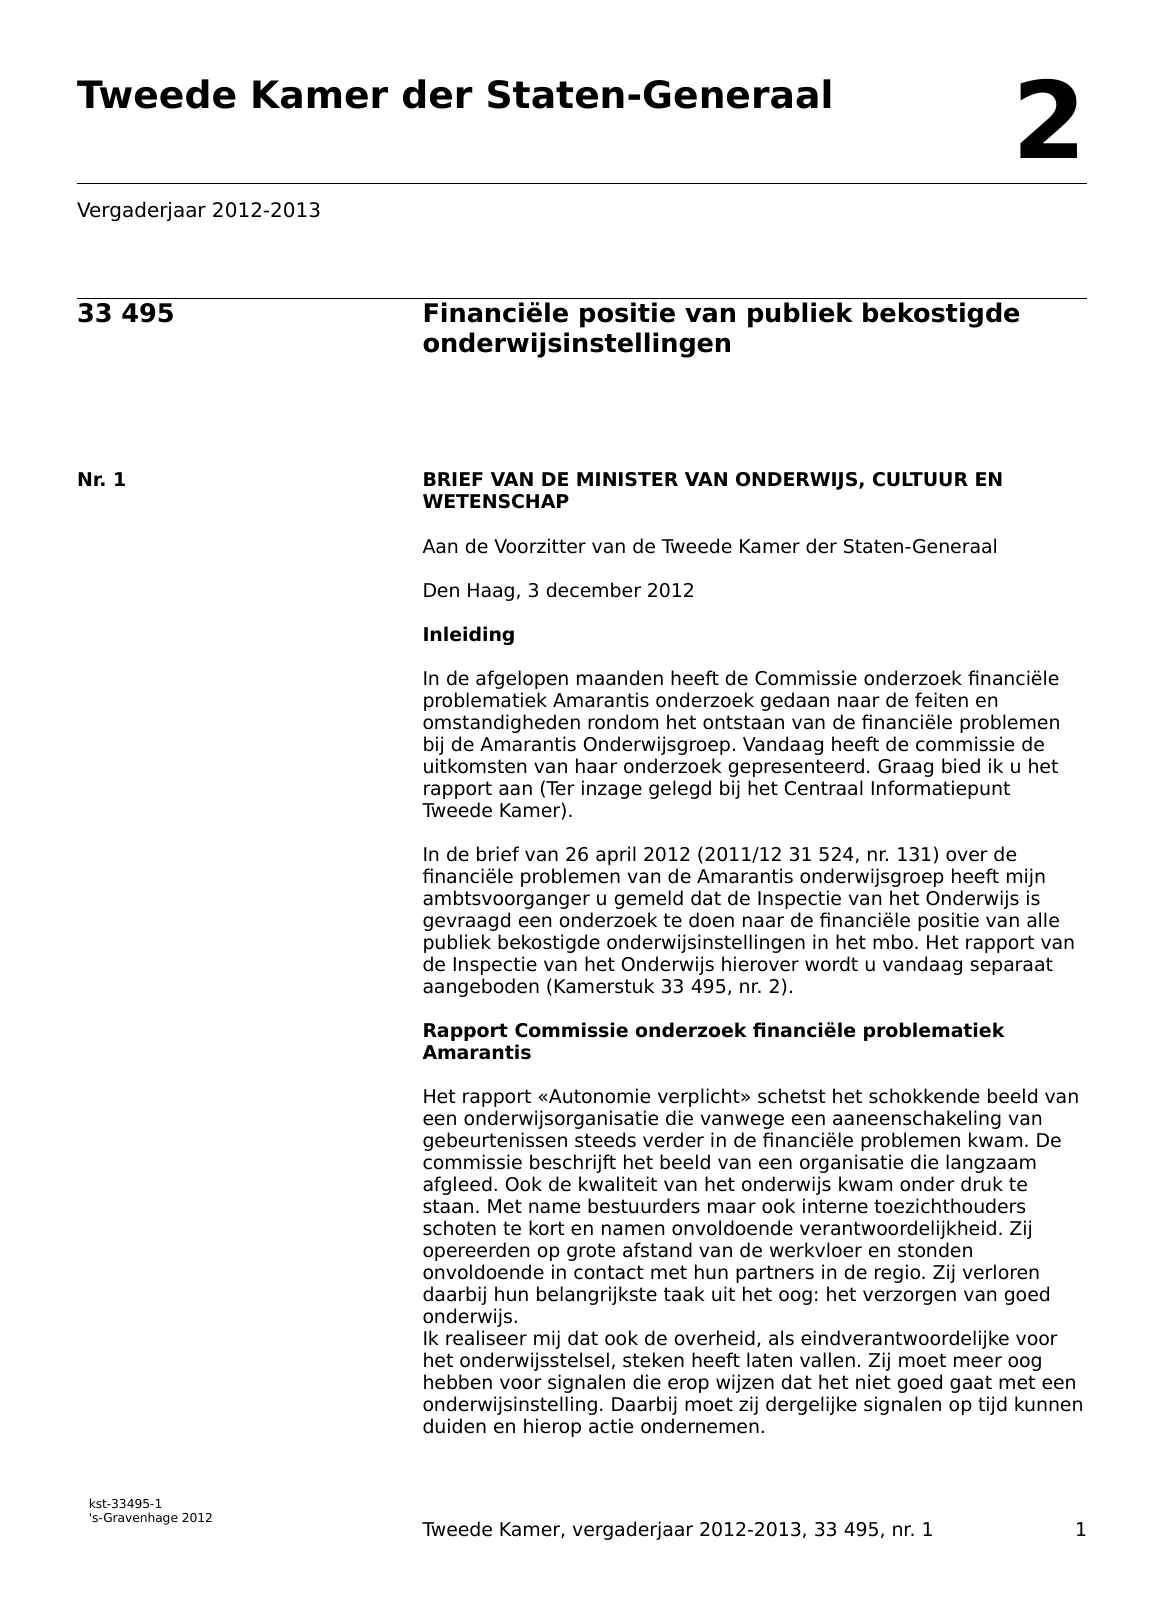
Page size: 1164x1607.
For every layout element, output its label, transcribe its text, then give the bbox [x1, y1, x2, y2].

subtitle Inleiding [422, 624, 1087, 646]
subtitle 33 495 Financiële positie van publiek bekostigde onderwijsinstellingen [77, 299, 1087, 358]
table_cell Vergaderjaar 2012-2013 [77, 184, 1087, 298]
text 's-Gravenhage 2012 [88, 1511, 323, 1525]
table_header 2 [886, 59, 1087, 183]
text In de afgelopen maanden heeft de Commissie onderzoek financiële problematiek Amarantis onderzoek gedaan naar de feiten en omstandigheden rondom het ontstaan van de financiële problemen bij de Amarantis Onderwijsgroep. Vandaag heeft de commissie de uitkomsten van haar onderzoek gepresenteerd. Graag bied ik u het rapport aan (Ter inzage gelegd bij het Centraal Informatiepunt Tweede Kamer). [422, 668, 1087, 822]
subtitle Nr. 1 BRIEF VAN DE MINISTER VAN ONDERWIJS, CULTUUR EN WETENSCHAP [77, 469, 1087, 513]
text Ik realiseer mij dat ook de overheid, als eindverantwoordelijke voor het onderwijsstelsel, steken heeft laten vallen. Zij moet meer oog hebben voor signalen die erop wijzen dat het niet goed gaat met een onderwijsinstelling. Daarbij moet zij dergelijke signalen op tijd kunnen duiden en hierop actie ondernemen. [422, 1328, 1087, 1438]
subtitle Rapport Commissie onderzoek financiële problematiek Amarantis [422, 1020, 1087, 1064]
text kst-33495-1 [88, 1497, 323, 1511]
table_header Tweede Kamer der Staten-Generaal [77, 59, 886, 183]
text Den Haag, 3 december 2012 [422, 580, 1087, 602]
text In de brief van 26 april 2012 (2011/12 31 524, nr. 131) over de financiële problemen van de Amarantis onderwijsgroep heeft mijn ambtsvoorganger u gemeld dat de Inspectie van het Onderwijs is gevraagd een onderzoek te doen naar de financiële positie van alle publiek bekostigde onderwijsinstellingen in het mbo. Het rapport van de Inspectie van het Onderwijs hierover wordt u vandaag separaat aangeboden (Kamerstuk 33 495, nr. 2). [422, 844, 1087, 998]
text Het rapport «Autonomie verplicht» schetst het schokkende beeld van een onderwijsorganisatie die vanwege een aaneenschakeling van gebeurtenissen steeds verder in de financiële problemen kwam. De commissie beschrijft het beeld van een organisatie die langzaam afgleed. Ook de kwaliteit van het onderwijs kwam onder druk te staan. Met name bestuurders maar ook interne toezichthouders schoten te kort en namen onvoldoende verantwoordelijkheid. Zij opereerden op grote afstand van de werkvloer en stonden onvoldoende in contact met hun partners in de regio. Zij verloren daarbij hun belangrijkste taak uit het oog: het verzorgen van goed onderwijs. [422, 1086, 1087, 1328]
text Aan de Voorzitter van de Tweede Kamer der Staten-Generaal [422, 536, 1087, 557]
